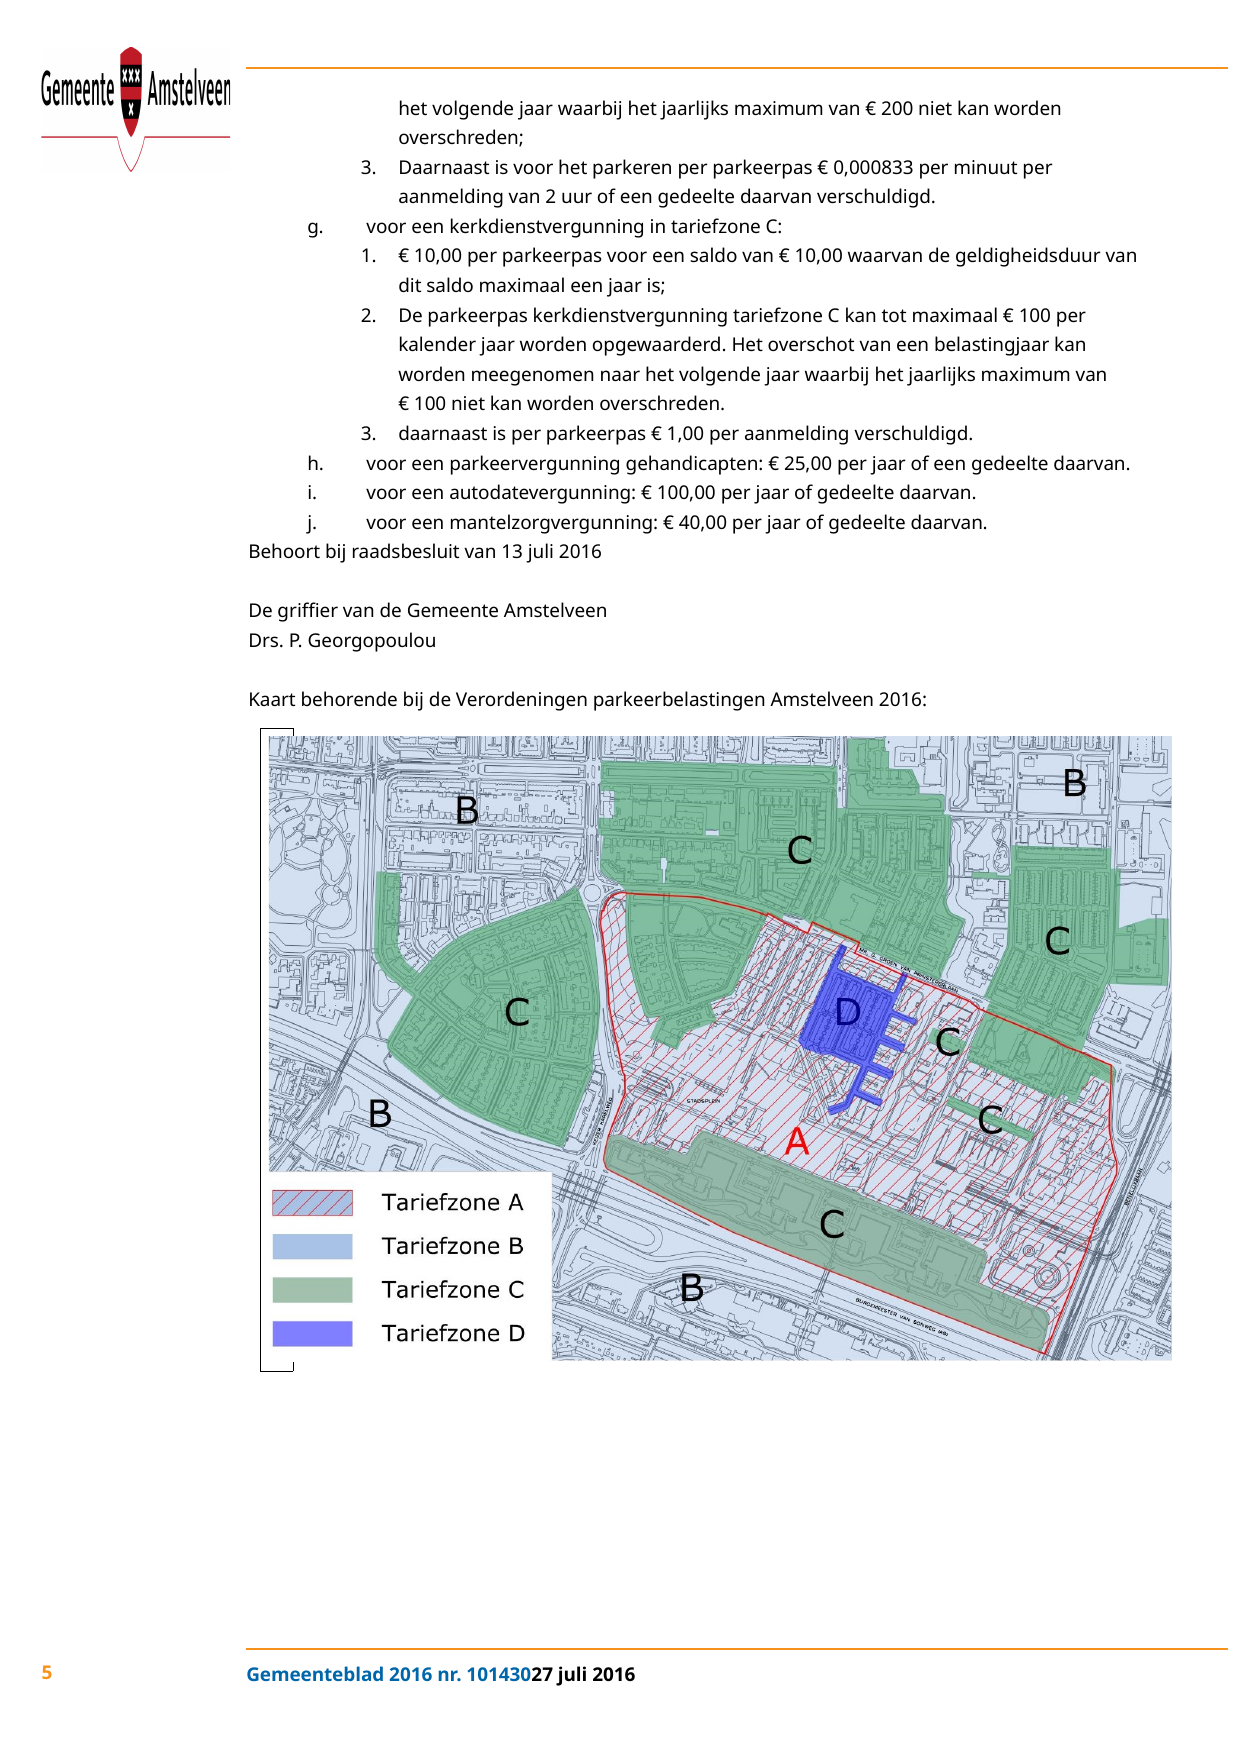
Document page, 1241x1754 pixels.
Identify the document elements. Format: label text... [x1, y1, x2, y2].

list voor een kerkdienstvergunning in tariefzone C: [307, 213, 1152, 239]
text Drs. P. Georgopoulou [248, 627, 1152, 653]
list De parkeerpas kerkdienstvergunning tariefzone C kan tot maximaal € 100 per kalender jaar worden opgewaarderd. Het overschot van een belastingjaar kan worden meegenomen naar het volgende jaar waarbij het jaarlijks maximum van € 100 niet kan worden overschreden. [361, 302, 1152, 416]
text Kaart behorende bij de Verordeningen parkeerbelastingen Amstelveen 2016: [248, 686, 1152, 712]
picture [268, 736, 1173, 1362]
list voor een parkeervergunning gehandicapten: € 25,00 per jaar of een gedeelte daarvan. [307, 450, 1152, 476]
list voor een mantelzorgvergunning: € 40,00 per jaar of gedeelte daarvan. [307, 509, 1152, 535]
text De griffier van de Gemeente Amstelveen [248, 598, 1152, 623]
list Daarnaast is voor het parkeren per parkeerpas € 0,000833 per minuut per aanmelding van 2 uur of een gedeelte daarvan verschuldigd. [361, 154, 1152, 209]
list daarnaast is per parkeerpas € 1,00 per aanmelding verschuldigd. [361, 420, 1152, 446]
list voor een autodatevergunning: € 100,00 per jaar of gedeelte daarvan. [307, 479, 1152, 505]
list het volgende jaar waarbij het jaarlijks maximum van € 200 niet kan worden overschreden; [361, 95, 1152, 150]
list € 10,00 per parkeerpas voor een saldo van € 10,00 waarvan de geldigheidsduur van dit saldo maximaal een jaar is; [361, 243, 1152, 298]
picture [41, 47, 231, 172]
text Behoort bij raadsbesluit van 13 juli 2016 [248, 538, 1152, 564]
